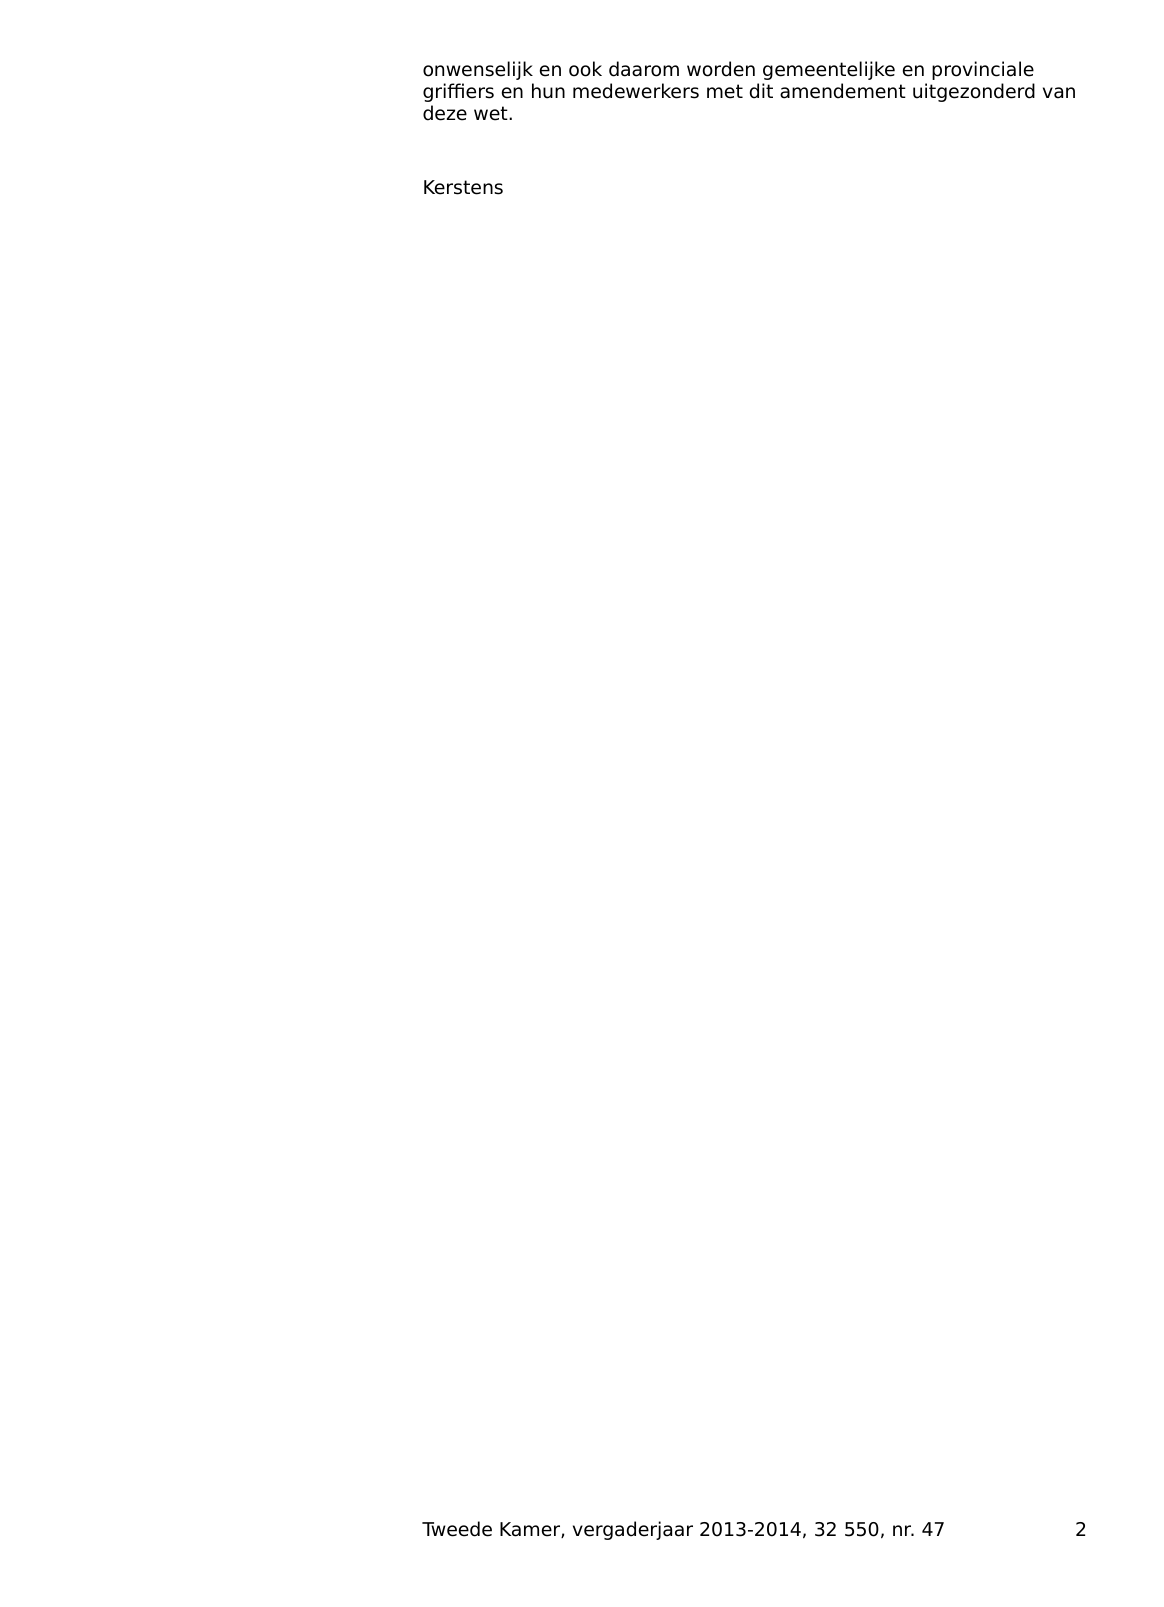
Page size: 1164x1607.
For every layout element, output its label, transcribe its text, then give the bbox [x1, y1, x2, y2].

text Kerstens [422, 155, 1087, 199]
text onwenselijk en ook daarom worden gemeentelijke en provinciale griffiers en hun medewerkers met dit amendement uitgezonderd van deze wet. [422, 59, 1087, 125]
